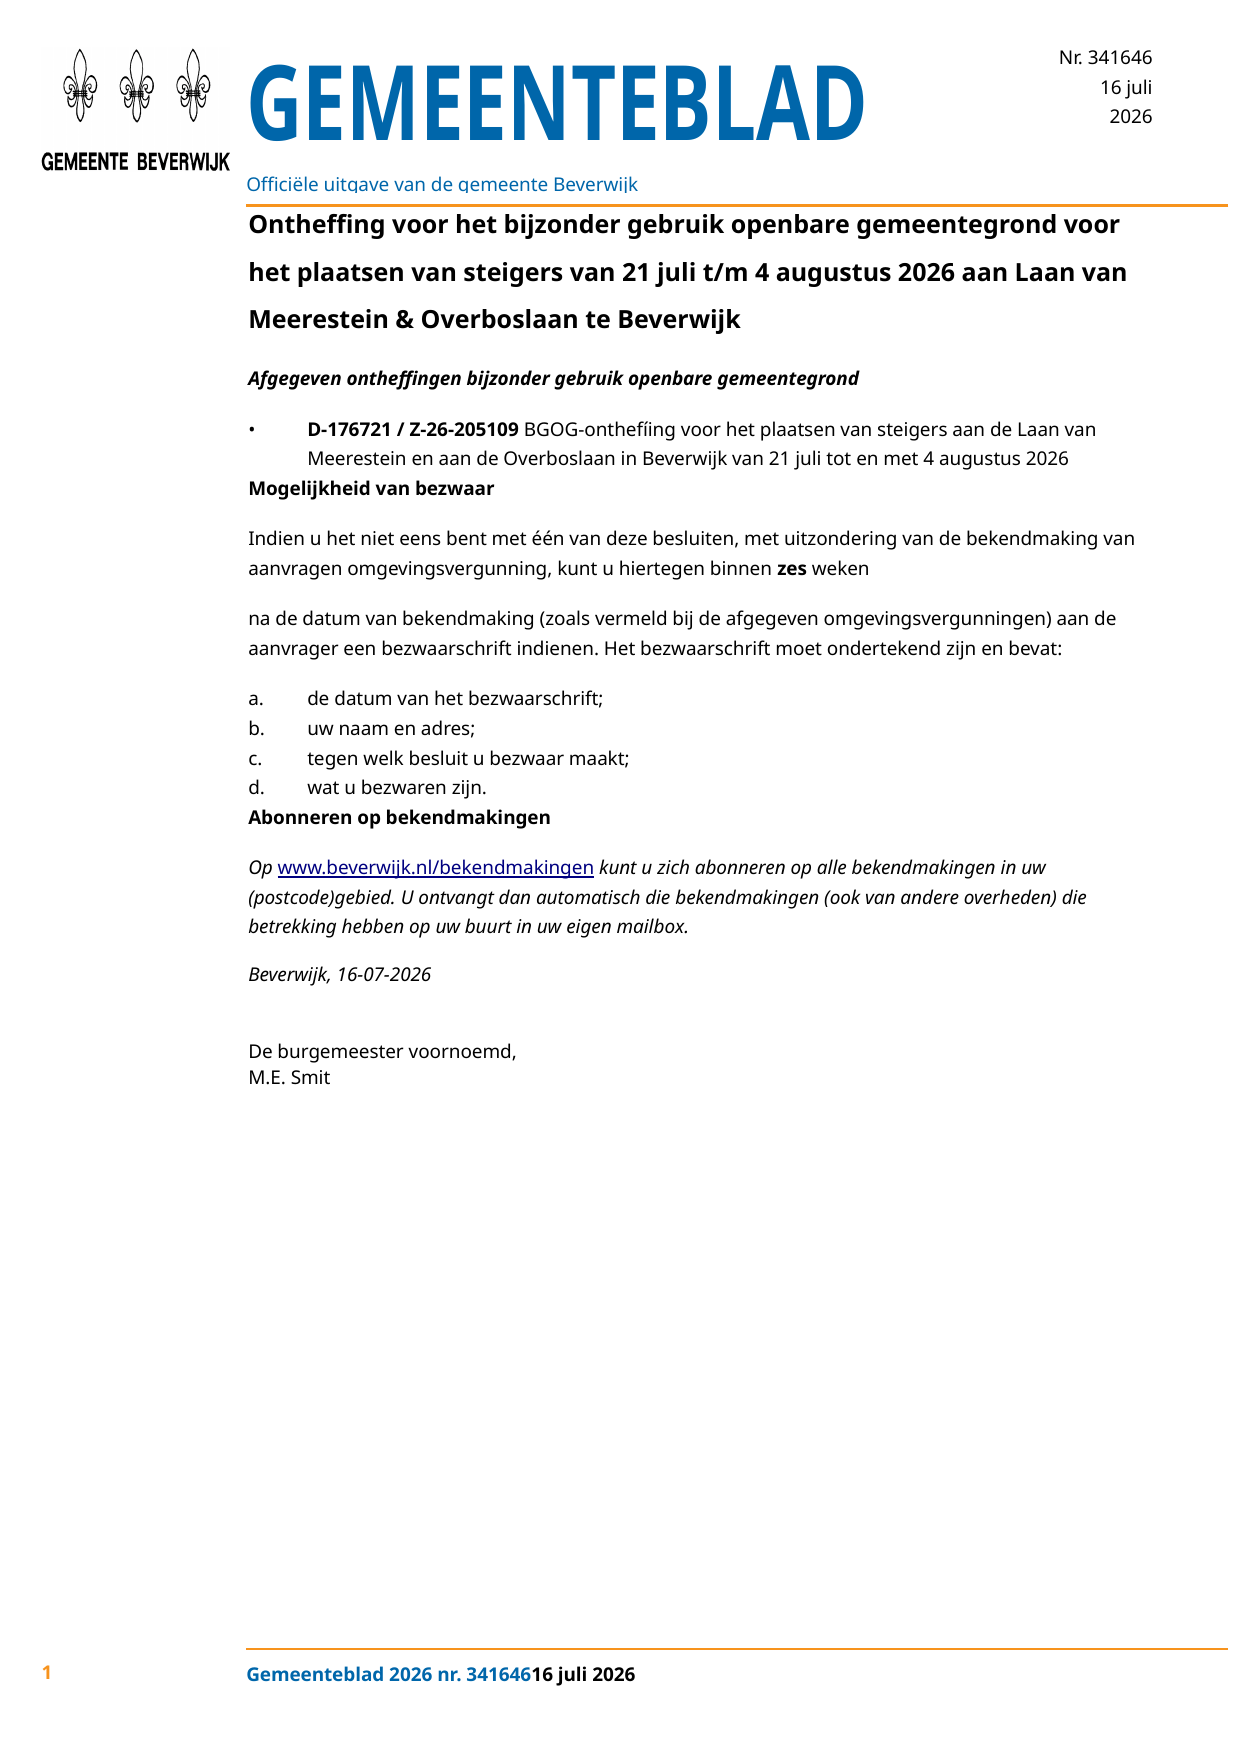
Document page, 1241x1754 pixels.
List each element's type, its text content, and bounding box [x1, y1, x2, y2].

text Ontheffing voor het bijzonder gebruik openbare gemeentegrond voor het plaatsen van steigers van 21 juli t/m 4 augustus 2026 aan Laan van Meerestein & Overboslaan te Beverwijk [248, 207, 1152, 336]
text Op www.beverwijk.nl/bekendmakingen kunt u zich abonneren op alle bekendmakingen in uw (postcode)gebied. U ontvangt dan automatisch die bekendmakingen (ook van andere overheden) die betrekking hebben op uw buurt in uw eigen mailbox. [248, 854, 1152, 939]
text M.E. Smit [248, 1064, 1152, 1090]
text De burgemeester voornoemd, [248, 1038, 1152, 1064]
text Beverwijk, 16-07-2026 [248, 961, 1152, 987]
text Mogelijkheid van bezwaar [248, 475, 1152, 501]
text Abonneren op bekendmakingen [248, 804, 1152, 829]
text Indien u het niet eens bent met één van deze besluiten, met uitzondering van de bekendmaking van aanvragen omgevingsvergunning, kunt u hiertegen binnen zes weken [248, 526, 1152, 581]
list tegen welk besluit u bezwaar maakt; [248, 745, 1152, 770]
list uw naam en adres; [248, 715, 1152, 741]
list de datum van het bezwaarschrift; [248, 686, 1152, 711]
text na de datum van bekendmaking (zoals vermeld bij de afgegeven omgevingsvergunningen) aan de aanvrager een bezwaarschrift indienen. Het bezwaarschrift moet ondertekend zijn en bevat: [248, 606, 1152, 661]
list wat u bezwaren zijn. [248, 774, 1152, 800]
list D-176721 / Z-26-205109 BGOG-onthefíing voor het plaatsen van steigers aan de Laan van Meerestein en aan de Overboslaan in Beverwijk van 21 juli tot en met 4 augustus 2026 [248, 416, 1152, 471]
picture [41, 47, 231, 172]
text Afgegeven ontheffingen bijzonder gebruik openbare gemeentegrond [248, 366, 1152, 391]
